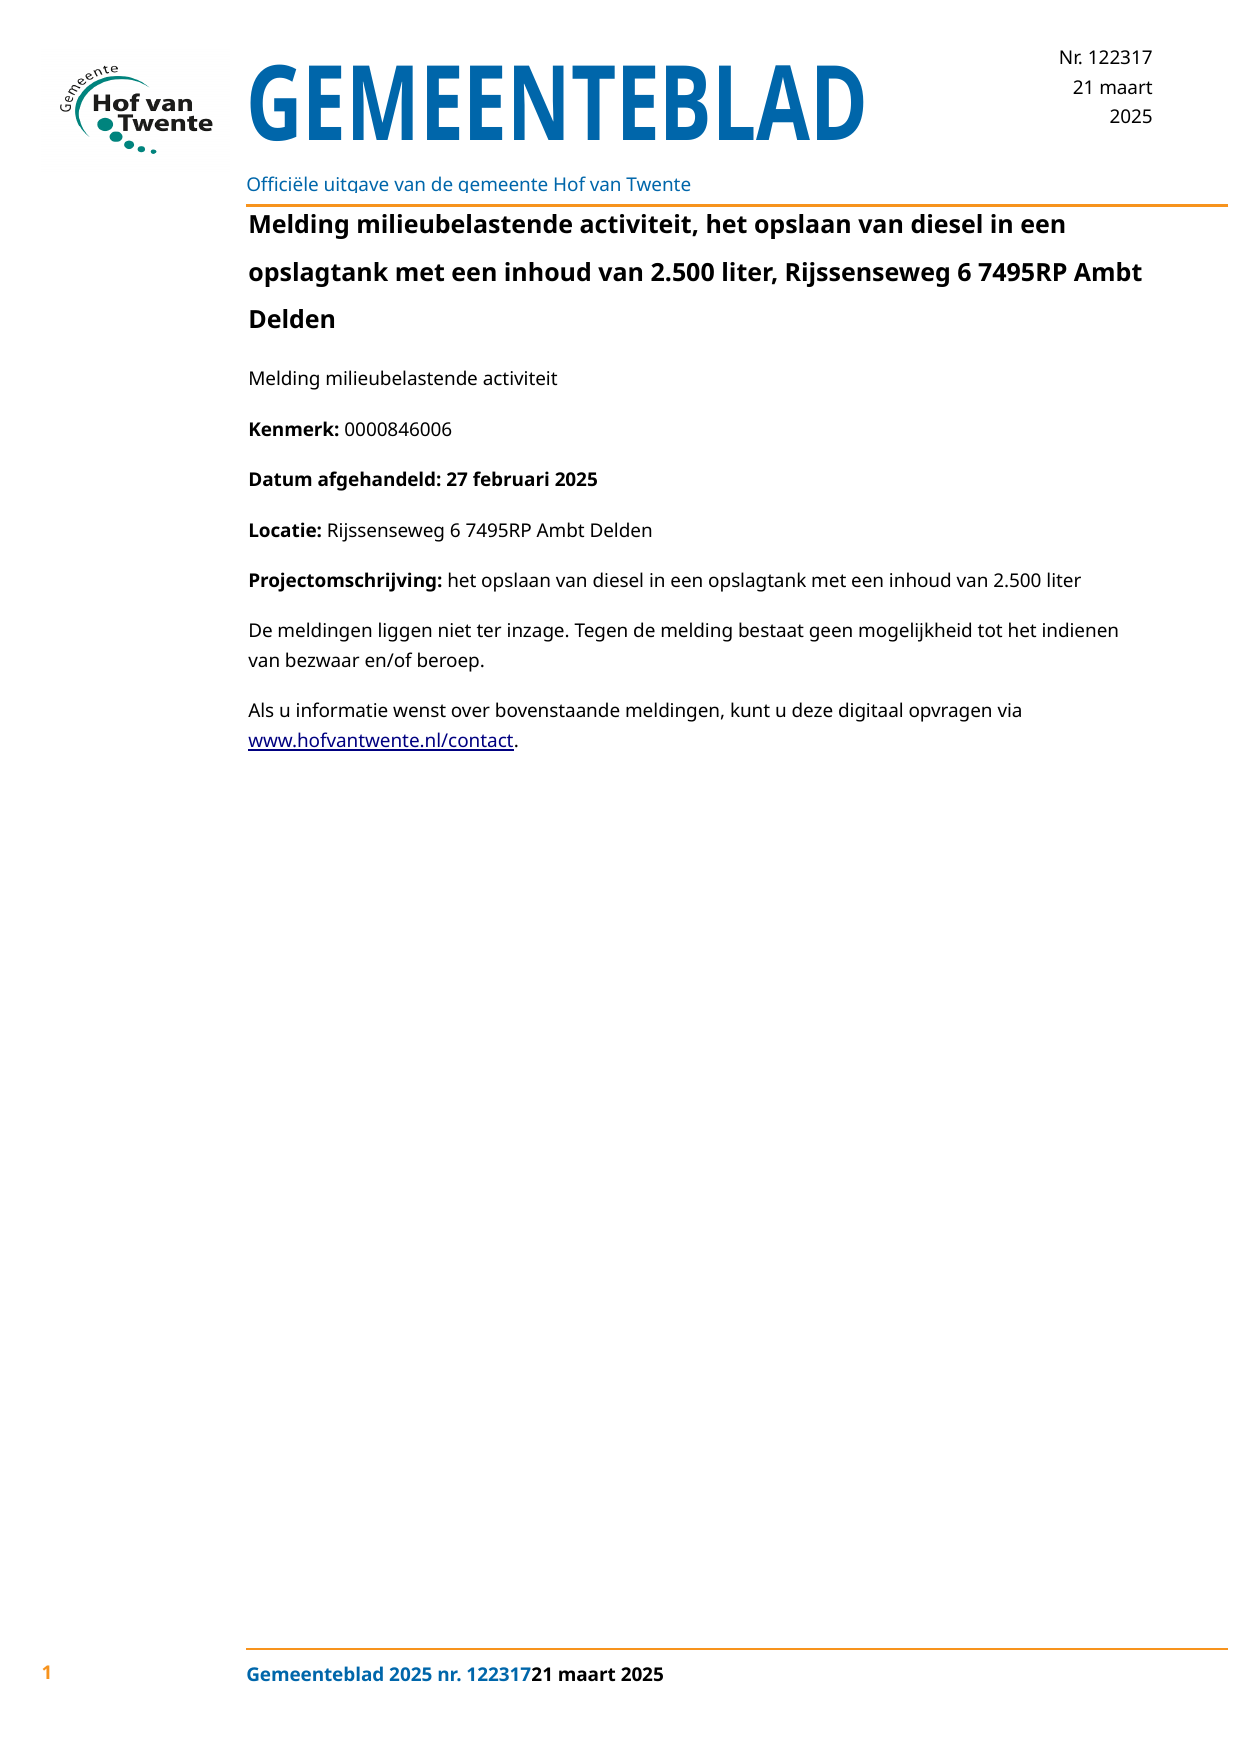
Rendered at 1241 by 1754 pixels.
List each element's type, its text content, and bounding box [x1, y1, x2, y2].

text De meldingen liggen niet ter inzage. Tegen de melding bestaat geen mogelijkheid tot het indienen van bezwaar en/of beroep. [248, 618, 1152, 673]
text Datum afgehandeld: 27 februari 2025 [248, 466, 1152, 492]
text Locatie: Rijssenseweg 6 7495RP Ambt Delden [248, 517, 1152, 542]
text Kenmerk: 0000846006 [248, 416, 1152, 442]
picture [41, 47, 231, 172]
text Projectomschrijving: het opslaan van diesel in een opslagtank met een inhoud van 2.500 liter [248, 567, 1152, 593]
text Als u informatie wenst over bovenstaande meldingen, kunt u deze digitaal opvragen via www.hofvantwente.nl/contact. [248, 698, 1152, 753]
text Melding milieubelastende activiteit, het opslaan van diesel in een opslagtank met een inhoud van 2.500 liter, Rijssenseweg 6 7495RP Ambt Delden [248, 207, 1152, 336]
text Melding milieubelastende activiteit [248, 366, 1152, 391]
